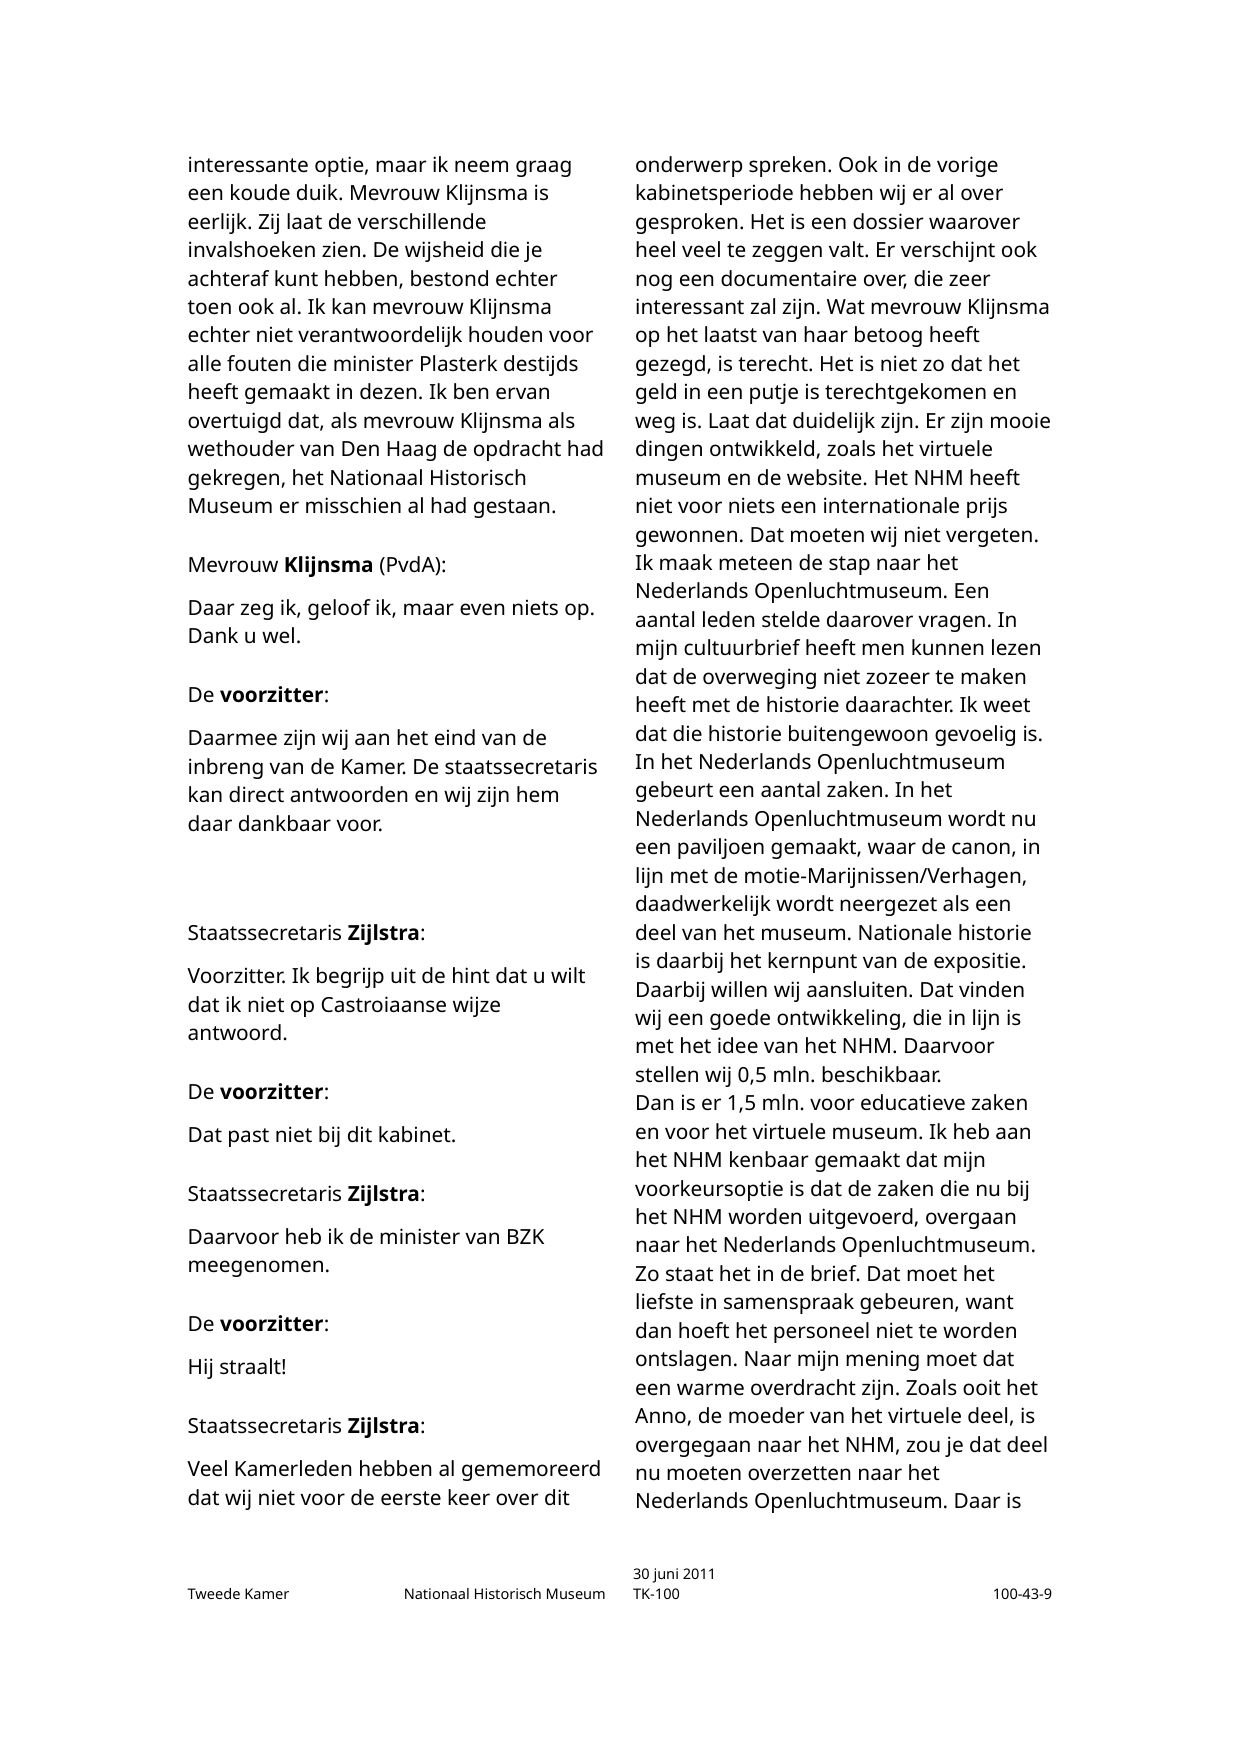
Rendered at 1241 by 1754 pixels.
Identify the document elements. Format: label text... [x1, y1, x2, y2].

text Staatssecretaris Zijlstra: [187, 918, 605, 947]
text Hij straalt! [187, 1352, 605, 1381]
text Veel Kamerleden hebben al gememoreerd dat wij niet voor de eerste keer over dit [187, 1454, 605, 1511]
text De voorzitter: [187, 680, 605, 708]
text Staatssecretaris Zijlstra: [187, 1179, 605, 1207]
text Ik maak meteen de stap naar het Nederlands Openluchtmuseum. Een aantal leden stelde daarover vragen. In mijn cultuurbrief heeft men kunnen lezen dat de overweging niet zozeer te maken heeft met de historie daarachter. Ik weet dat die historie buitengewoon gevoelig is. In het Nederlands Openluchtmuseum gebeurt een aantal zaken. In het Nederlands Openluchtmuseum wordt nu een paviljoen gemaakt, waar de canon, in lijn met de motie-Marijnissen/Verhagen, daadwerkelijk wordt neergezet als een deel van het museum. Nationale historie is daarbij het kernpunt van de expositie. Daarbij willen wij aansluiten. Dat vinden wij een goede ontwikkeling, die in lijn is met het idee van het NHM. Daarvoor stellen wij 0,5 mln. beschikbaar. [635, 548, 1053, 1088]
text Daarmee zijn wij aan het eind van de inbreng van de Kamer. De staatssecretaris kan direct antwoorden en wij zijn hem daar dankbaar voor. [187, 723, 605, 837]
text Dat past niet bij dit kabinet. [187, 1120, 605, 1149]
text Staatssecretaris Zijlstra: [187, 1411, 605, 1439]
text Daar zeg ik, geloof ik, maar even niets op. Dank u wel. [187, 593, 605, 650]
text Dan is er 1,5 mln. voor educatieve zaken en voor het virtuele museum. Ik heb aan het NHM kenbaar gemaakt dat mijn voorkeursoptie is dat de zaken die nu bij het NHM worden uitgevoerd, overgaan naar het Nederlands Openluchtmuseum. Zo staat het in de brief. Dat moet het liefste in samenspraak gebeuren, want dan hoeft het personeel niet te worden ontslagen. Naar mijn mening moet dat een warme overdracht zijn. Zoals ooit het Anno, de moeder van het virtuele deel, is overgegaan naar het NHM, zou je dat deel nu moeten overzetten naar het Nederlands Openluchtmuseum. Daar is [635, 1088, 1053, 1515]
text interessante optie, maar ik neem graag een koude duik. Mevrouw Klijnsma is eerlijk. Zij laat de verschillende invalshoeken zien. De wijsheid die je achteraf kunt hebben, bestond echter toen ook al. Ik kan mevrouw Klijnsma echter niet verantwoordelijk houden voor alle fouten die minister Plasterk destijds heeft gemaakt in dezen. Ik ben ervan overtuigd dat, als mevrouw Klijnsma als wethouder van Den Haag de opdracht had gekregen, het Nationaal Historisch Museum er misschien al had gestaan. [187, 150, 605, 520]
text De voorzitter: [187, 1077, 605, 1105]
text Mevrouw Klijnsma (PvdA): [187, 550, 605, 578]
text  [187, 867, 605, 896]
text Daarvoor heb ik de minister van BZK meegenomen. [187, 1222, 605, 1279]
text Voorzitter. Ik begrijp uit de hint dat u wilt dat ik niet op Castroiaanse wijze antwoord. [187, 962, 605, 1047]
text onderwerp spreken. Ook in de vorige kabinetsperiode hebben wij er al over gesproken. Het is een dossier waarover heel veel te zeggen valt. Er verschijnt ook nog een documentaire over, die zeer interessant zal zijn. Wat mevrouw Klijnsma op het laatst van haar betoog heeft gezegd, is terecht. Het is niet zo dat het geld in een putje is terechtgekomen en weg is. Laat dat duidelijk zijn. Er zijn mooie dingen ontwikkeld, zoals het virtuele museum en de website. Het NHM heeft niet voor niets een internationale prijs gewonnen. Dat moeten wij niet vergeten. [635, 150, 1053, 548]
text De voorzitter: [187, 1309, 605, 1337]
